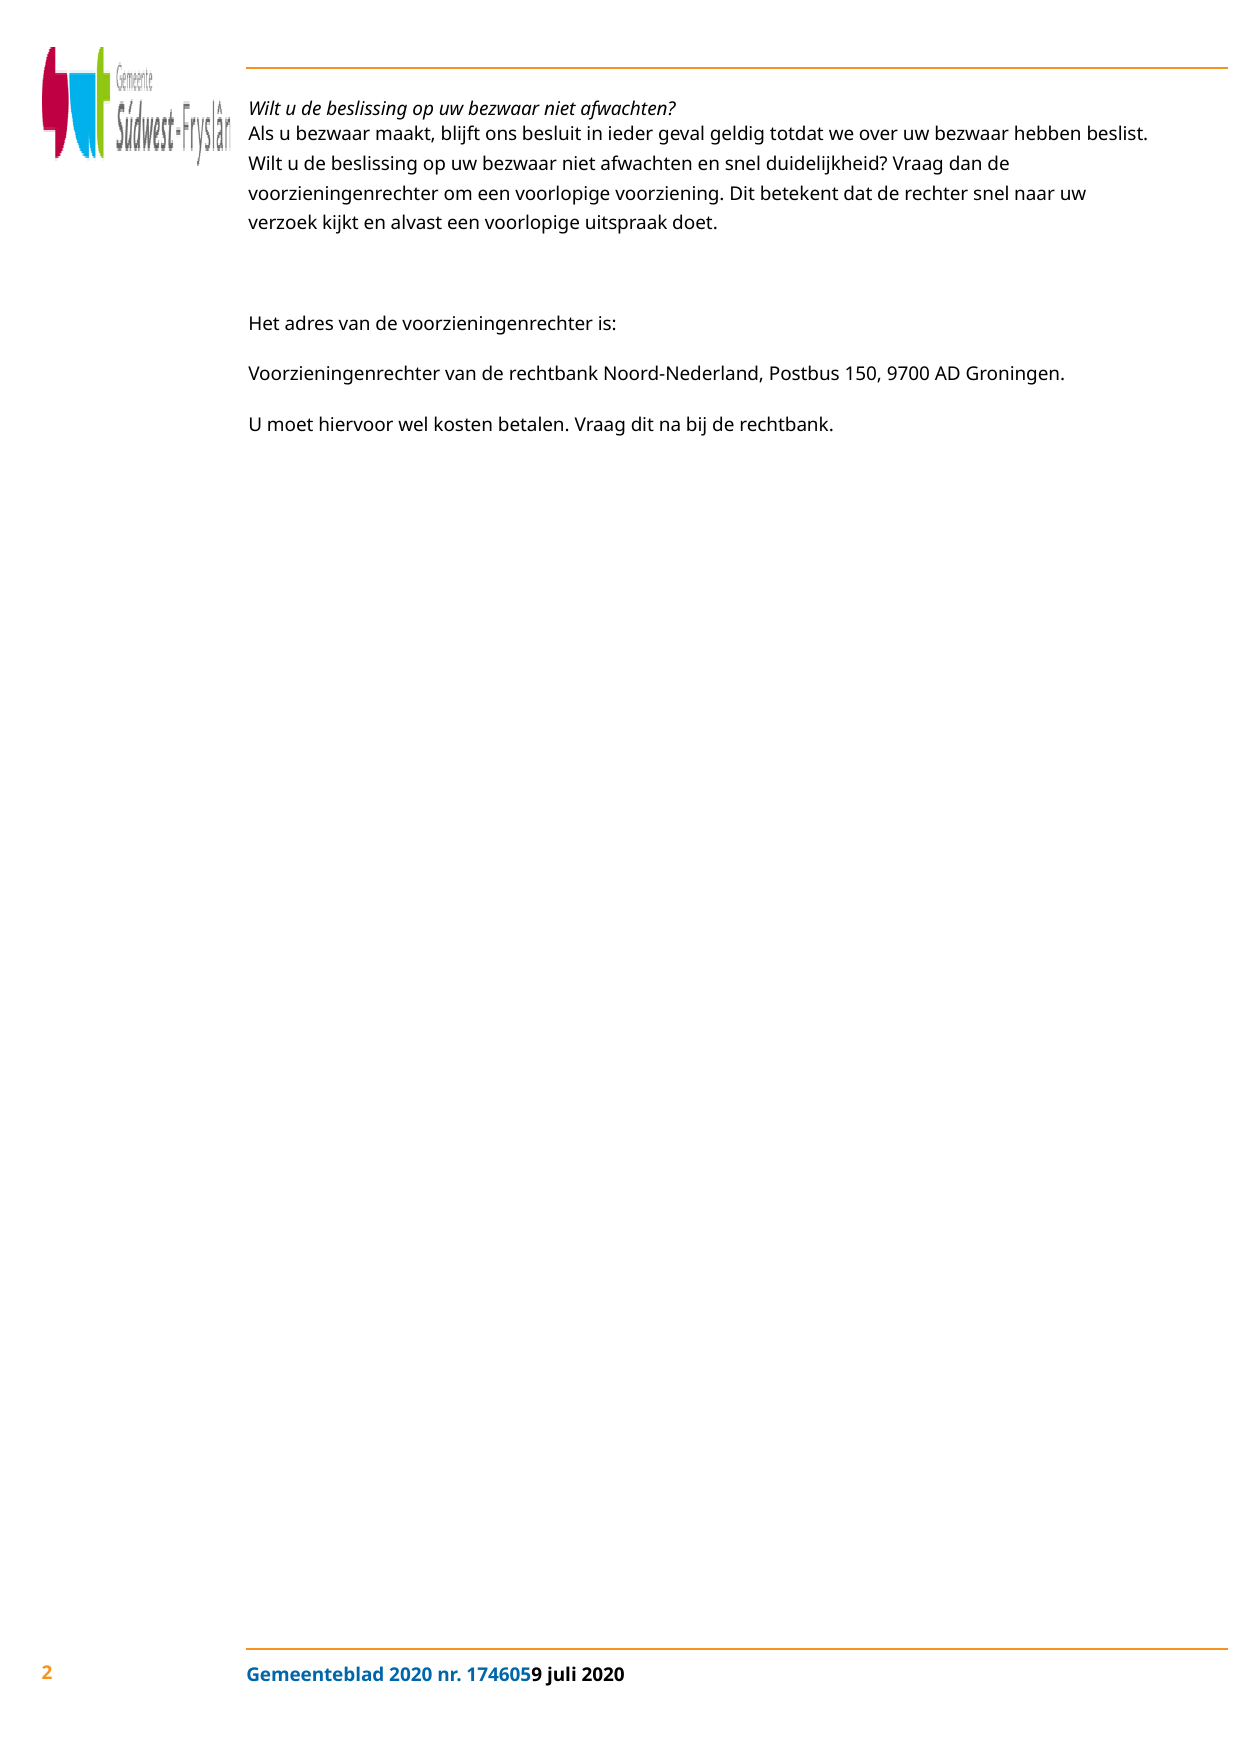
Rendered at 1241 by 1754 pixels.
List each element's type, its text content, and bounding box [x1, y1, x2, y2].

text U moet hiervoor wel kosten betalen. Vraag dit na bij de rechtbank. [248, 411, 1152, 437]
picture [41, 47, 231, 172]
text Voorzieningenrechter van de rechtbank Noord-Nederland, Postbus 150, 9700 AD Groningen. [248, 361, 1152, 386]
text Wilt u de beslissing op uw bezwaar niet afwachten? [248, 95, 1152, 121]
text Als u bezwaar maakt, blijft ons besluit in ieder geval geldig totdat we over uw bezwaar hebben beslist. Wilt u de beslissing op uw bezwaar niet afwachten en snel duidelijkheid? Vraag dan de voorzieningenrechter om een voorlopige voorziening. Dit betekent dat de rechter snel naar uw verzoek kijkt en alvast een voorlopige uitspraak doet. [248, 121, 1152, 235]
text Het adres van de voorzieningenrechter is: [248, 310, 1152, 336]
